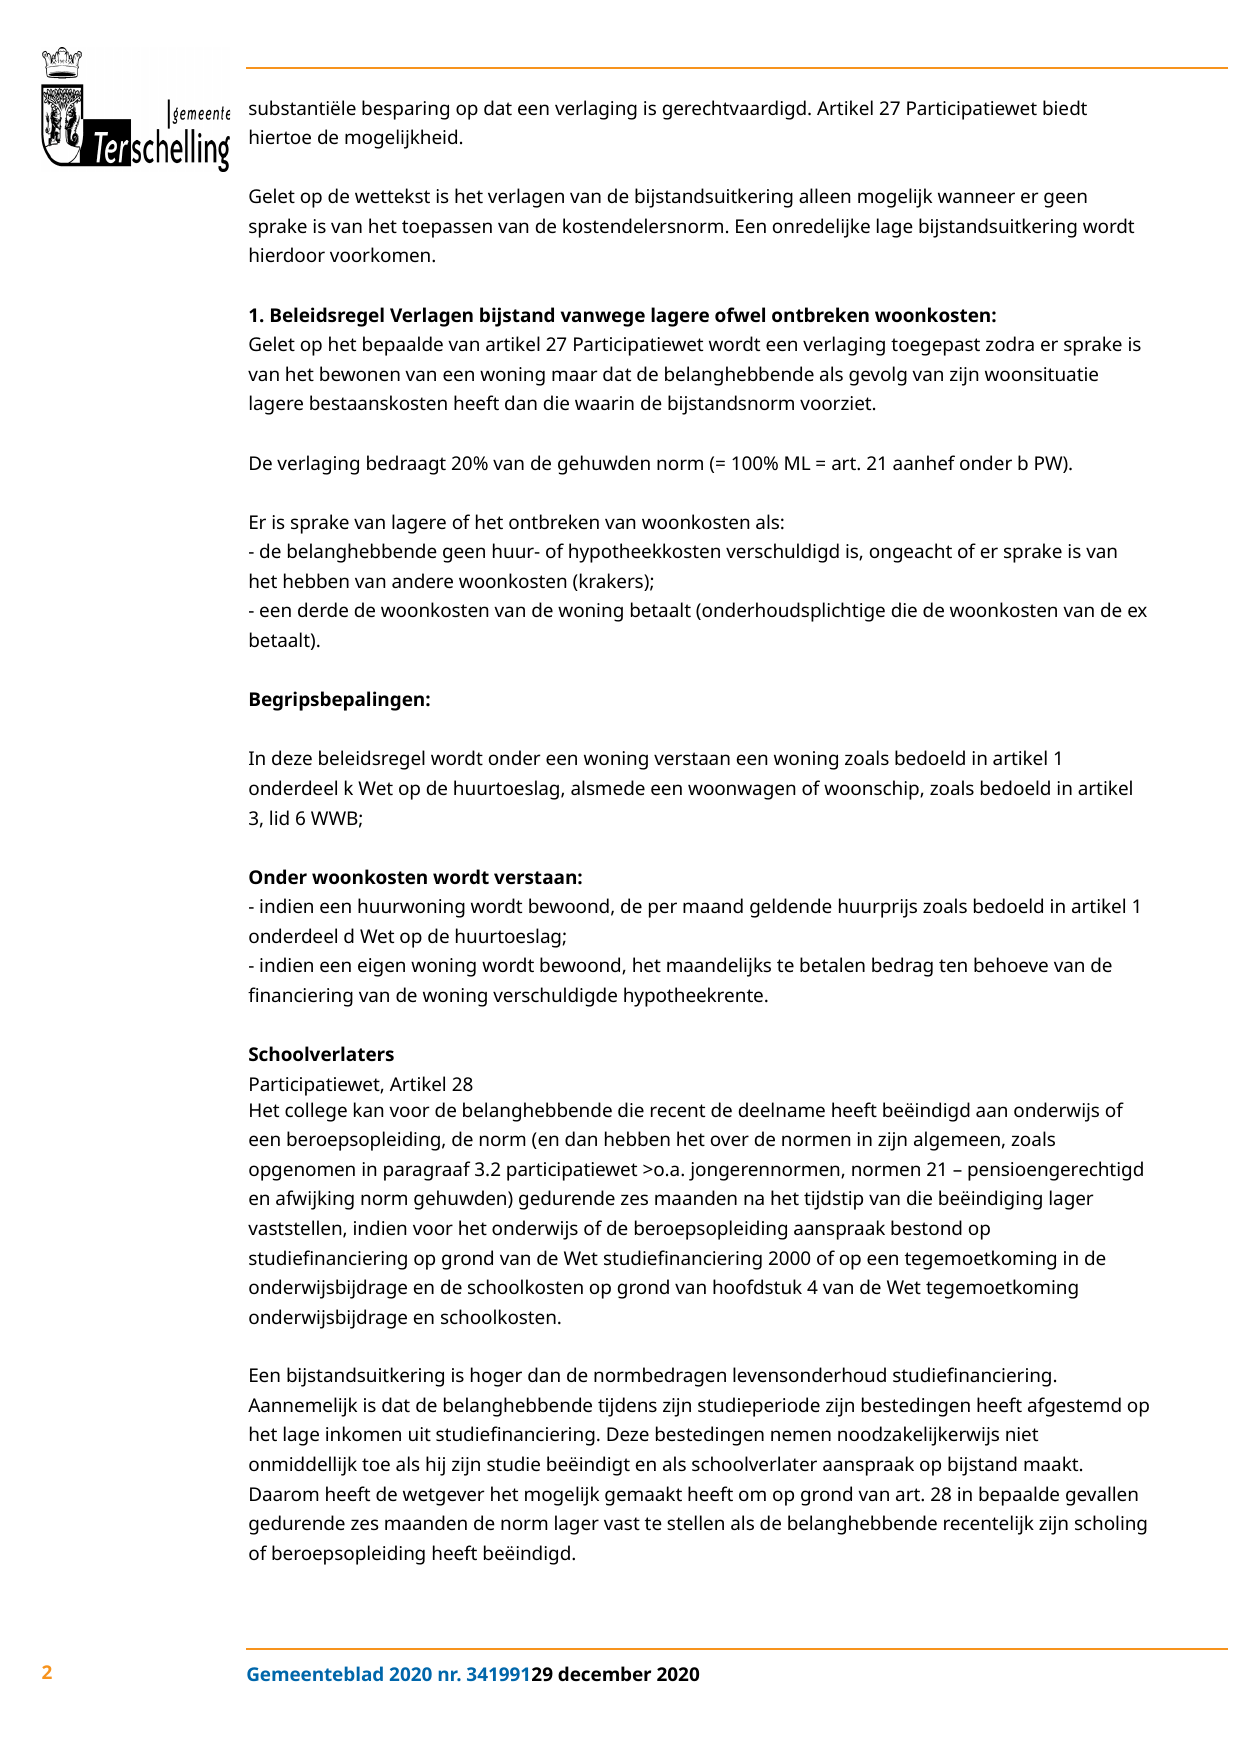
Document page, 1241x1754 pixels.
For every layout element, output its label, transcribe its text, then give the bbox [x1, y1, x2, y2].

text - indien een eigen woning wordt bewoond, het maandelijks te betalen bedrag ten behoeve van de financiering van de woning verschuldigde hypotheekrente. [248, 953, 1152, 1008]
picture [41, 47, 231, 172]
text De verlaging bedraagt 20% van de gehuwden norm (= 100% ML = art. 21 aanhef onder b PW). [248, 450, 1152, 476]
text Gelet op de wettekst is het verlagen van de bijstandsuitkering alleen mogelijk wanneer er geen sprake is van het toepassen van de kostendelersnorm. Een onredelijke lage bijstandsuitkering wordt hierdoor voorkomen. [248, 183, 1152, 268]
text Gelet op het bepaalde van artikel 27 Participatiewet wordt een verlaging toegepast zodra er sprake is van het bewonen van een woning maar dat de belanghebbende als gevolg van zijn woonsituatie lagere bestaanskosten heeft dan die waarin de bijstandsnorm voorziet. [248, 331, 1152, 416]
text In deze beleidsregel wordt onder een woning verstaan een woning zoals bedoeld in artikel 1 onderdeel k Wet op de huurtoeslag, alsmede een woonwagen of woonschip, zoals bedoeld in artikel 3, lid 6 WWB; [248, 746, 1152, 831]
text - de belanghebbende geen huur- of hypotheekkosten verschuldigd is, ongeacht of er sprake is van het hebben van andere woonkosten (krakers); [248, 538, 1152, 594]
text Begripsbepalingen: [248, 686, 1152, 712]
text Een bijstandsuitkering is hoger dan de normbedragen levensonderhoud studiefinanciering. Aannemelijk is dat de belanghebbende tijdens zijn studieperiode zijn bestedingen heeft afgestemd op het lage inkomen uit studiefinanciering. Deze bestedingen nemen noodzakelijkerwijs niet onmiddellijk toe als hij zijn studie beëindigt en als schoolverlater aanspraak op bijstand maakt. Daarom heeft de wetgever het mogelijk gemaakt heeft om op grond van art. 28 in bepaalde gevallen gedurende zes maanden de norm lager vast te stellen als de belanghebbende recentelijk zijn scholing of beroepsopleiding heeft beëindigd. [248, 1362, 1152, 1566]
text 1. Beleidsregel Verlagen bijstand vanwege lagere ofwel ontbreken woonkosten: [248, 302, 1152, 328]
table_header Participatiewet, Artikel 28 [248, 1071, 1152, 1097]
text Er is sprake van lagere of het ontbreken van woonkosten als: [248, 509, 1152, 535]
text - indien een huurwoning wordt bewoond, de per maand geldende huurprijs zoals bedoeld in artikel 1 onderdeel d Wet op de huurtoeslag; [248, 893, 1152, 949]
text Onder woonkosten wordt verstaan: [248, 864, 1152, 890]
text substantiële besparing op dat een verlaging is gerechtvaardigd. Artikel 27 Participatiewet biedt hiertoe de mogelijkheid. [248, 95, 1152, 150]
text - een derde de woonkosten van de woning betaalt (onderhoudsplichtige die de woonkosten van de ex betaalt). [248, 598, 1152, 653]
text Schoolverlaters [248, 1041, 1152, 1067]
table_cell Het college kan voor de belanghebbende die recent de deelname heeft beëindigd aan onderwijs of een beroepsopleiding, de norm (en dan hebben het over de normen in zijn algemeen, zoals opgenomen in paragraaf 3.2 participatiewet >o.a. jongerennormen, normen 21 – pensioengerechtigd en afwijking norm gehuwden) gedurende zes maanden na het tijdstip van die beëindiging lager vaststellen, indien voor het onderwijs of de beroepsopleiding aanspraak bestond op studiefinanciering op grond van de Wet studiefinanciering 2000 of op een tegemoetkoming in de onderwijsbijdrage en de schoolkosten op grond van hoofdstuk 4 van de Wet tegemoetkoming onderwijsbijdrage en schoolkosten. [248, 1097, 1152, 1330]
